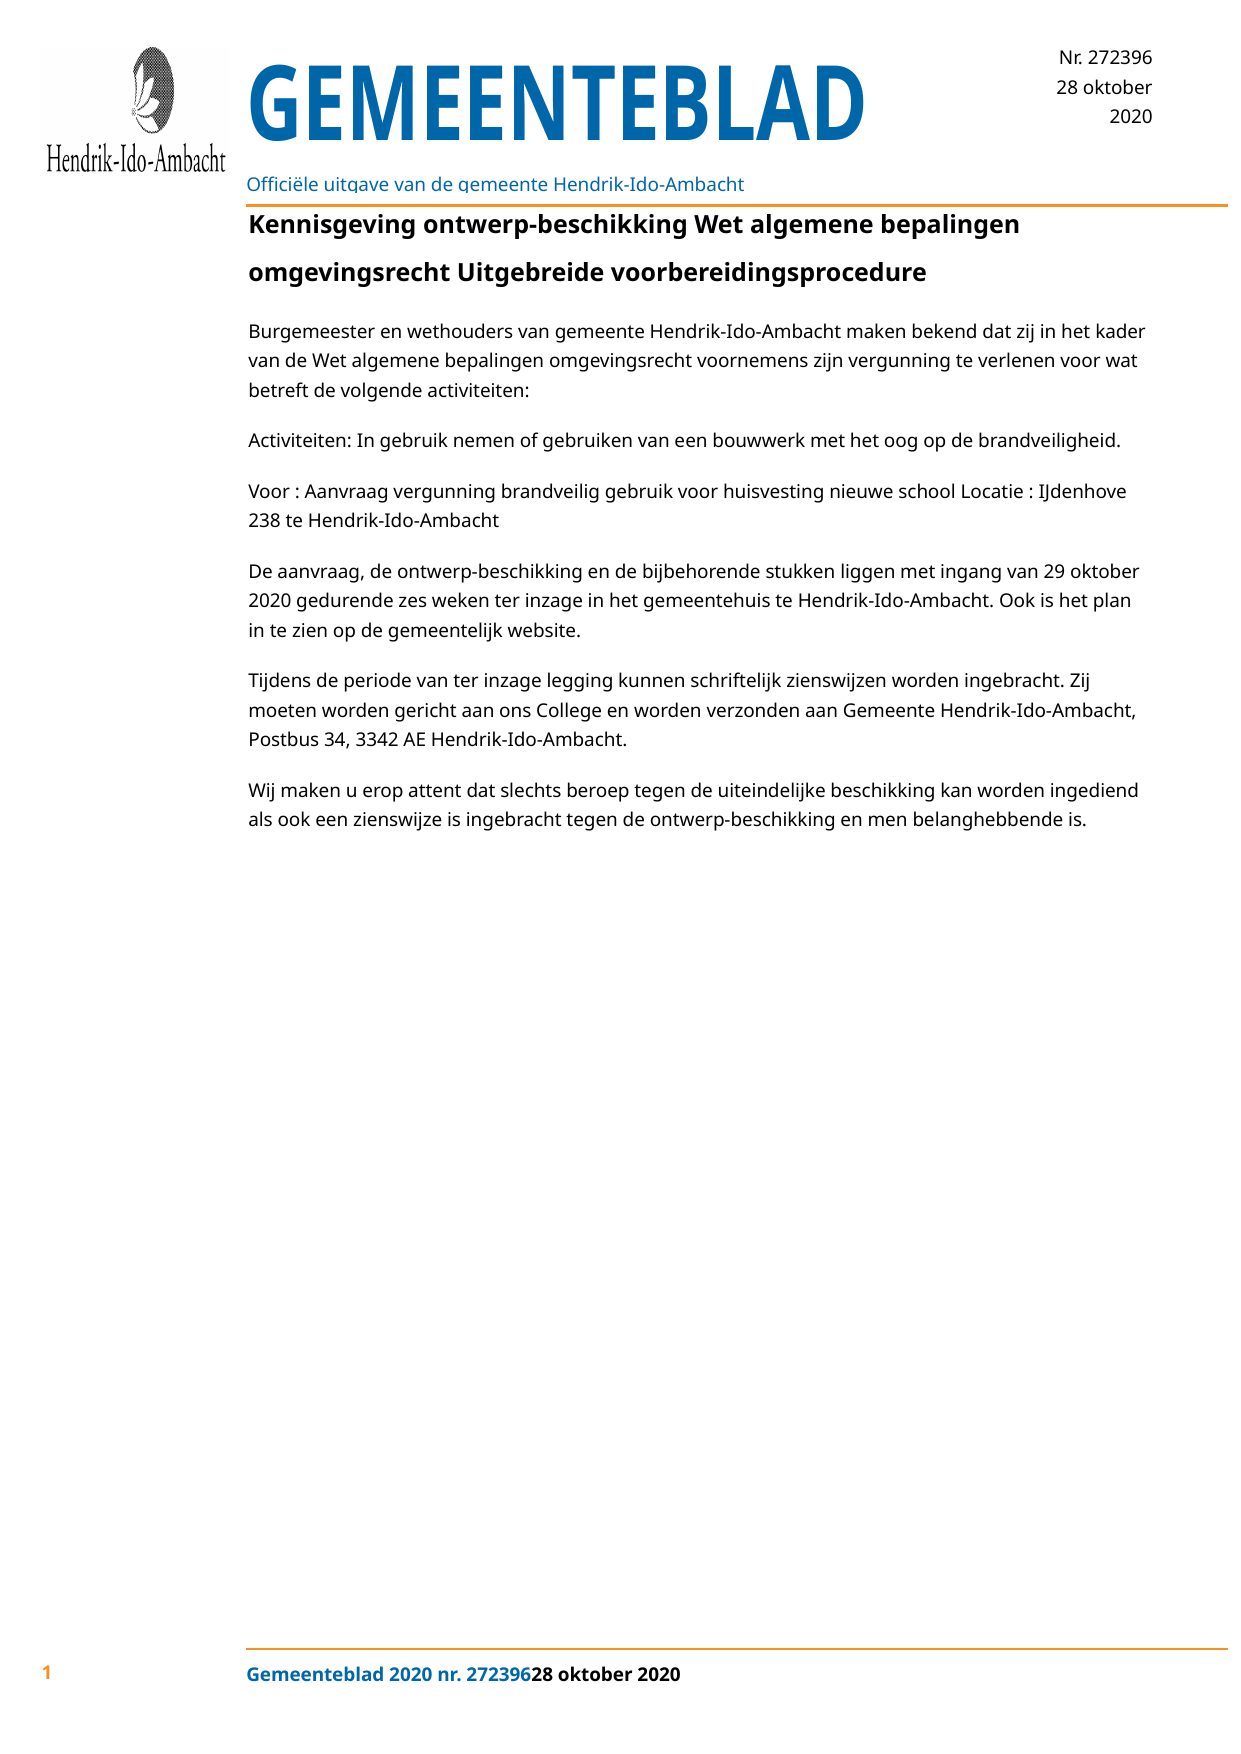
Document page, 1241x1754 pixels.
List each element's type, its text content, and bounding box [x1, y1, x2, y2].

text Kennisgeving ontwerp-beschikking Wet algemene bepalingen omgevingsrecht Uitgebreide voorbereidingsprocedure [248, 207, 1152, 288]
text Tijdens de periode van ter inzage legging kunnen schriftelijk zienswijzen worden ingebracht. Zij moeten worden gericht aan ons College en worden verzonden aan Gemeente Hendrik-Ido-Ambacht, Postbus 34, 3342 AE Hendrik-Ido-Ambacht. [248, 667, 1152, 752]
text Activiteiten: In gebruik nemen of gebruiken van een bouwwerk met het oog op de brandveiligheid. [248, 427, 1152, 453]
picture [41, 47, 231, 172]
text Burgemeester en wethouders van gemeente Hendrik-Ido-Ambacht maken bekend dat zij in het kader van de Wet algemene bepalingen omgevingsrecht voornemens zijn vergunning te verlenen voor wat betreft de volgende activiteiten: [248, 318, 1152, 403]
text Voor : Aanvraag vergunning brandveilig gebruik voor huisvesting nieuwe school Locatie : IJdenhove 238 te Hendrik-Ido-Ambacht [248, 478, 1152, 533]
text Wij maken u erop attent dat slechts beroep tegen de uiteindelijke beschikking kan worden ingediend als ook een zienswijze is ingebracht tegen de ontwerp-beschikking en men belanghebbende is. [248, 777, 1152, 832]
text De aanvraag, de ontwerp-beschikking en de bijbehorende stukken liggen met ingang van 29 oktober 2020 gedurende zes weken ter inzage in het gemeentehuis te Hendrik-Ido-Ambacht. Ook is het plan in te zien op de gemeentelijk website. [248, 558, 1152, 643]
